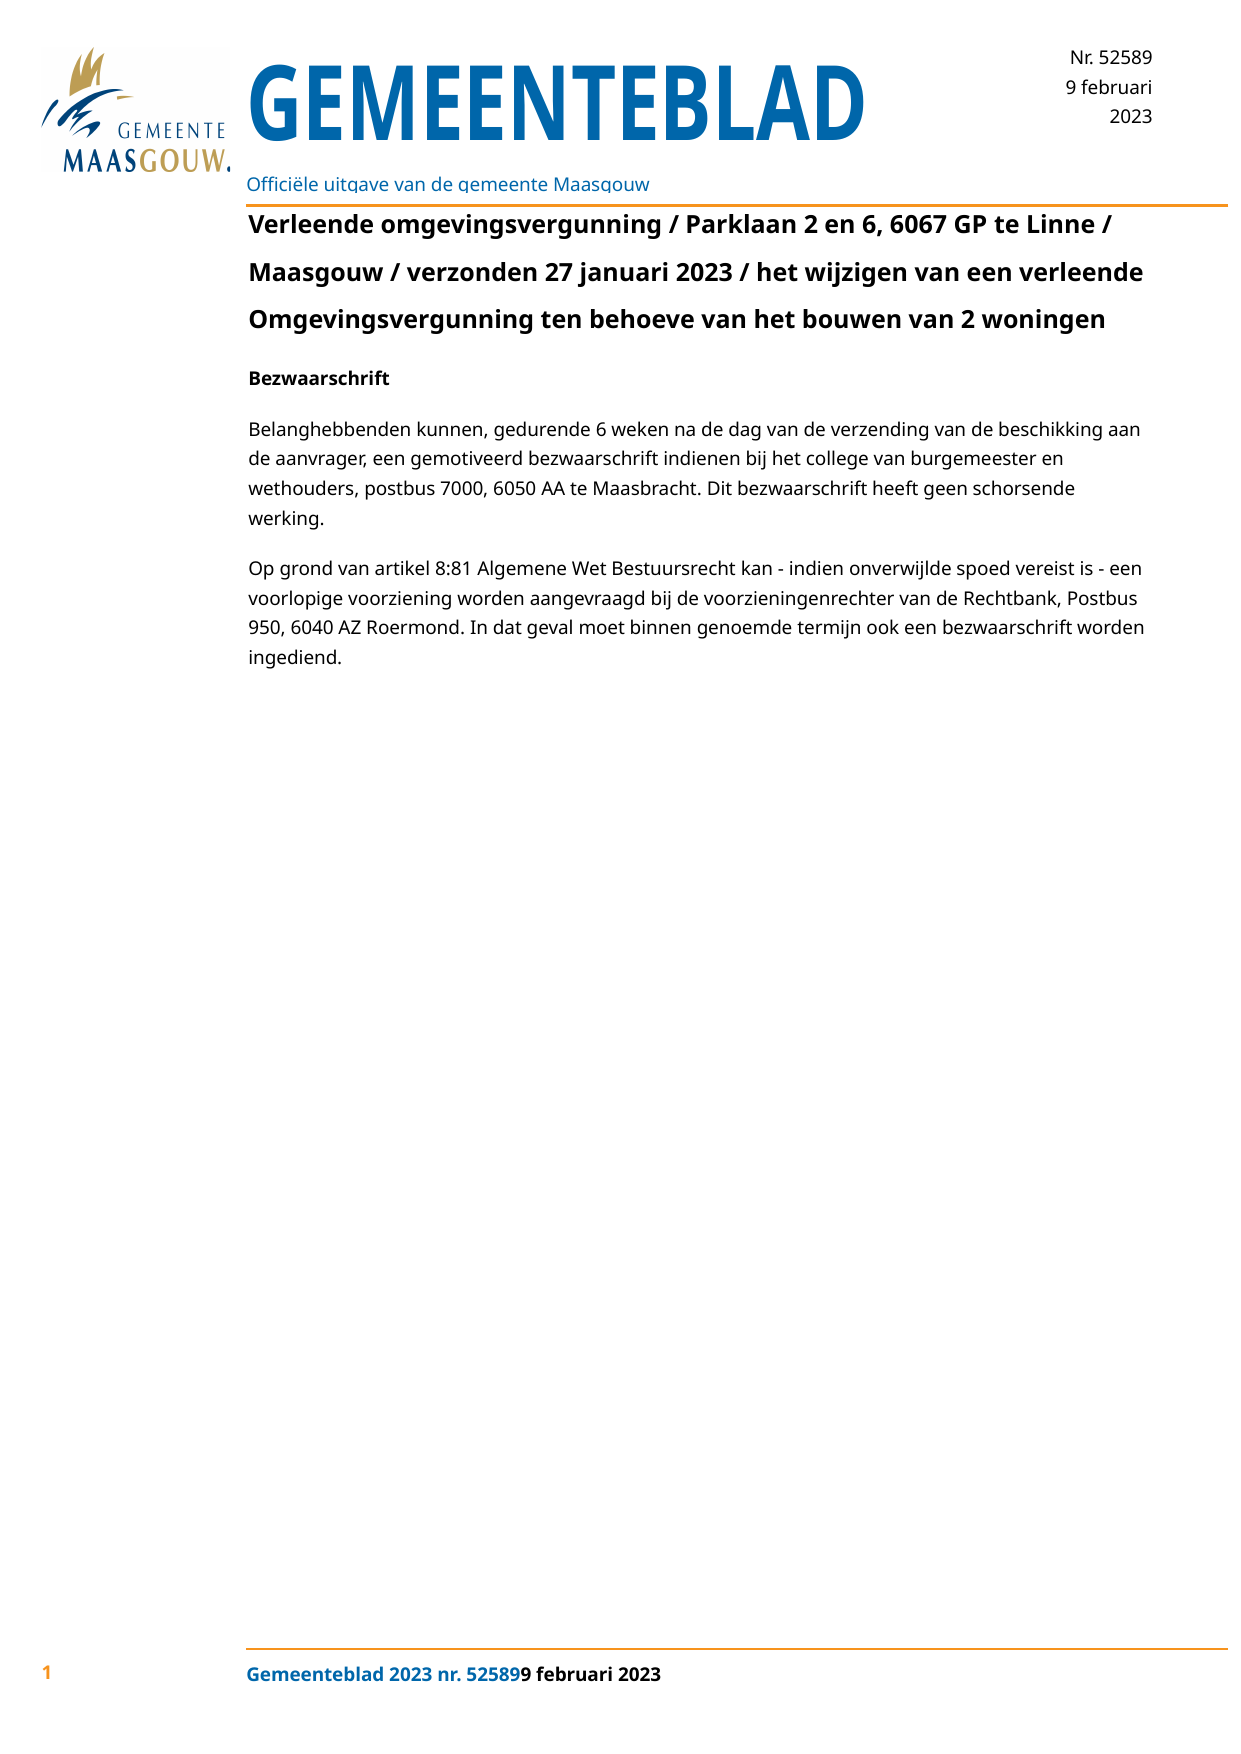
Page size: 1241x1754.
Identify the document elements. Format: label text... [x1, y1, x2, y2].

text Verleende omgevingsvergunning / Parklaan 2 en 6, 6067 GP te Linne / Maasgouw / verzonden 27 januari 2023 / het wijzigen van een verleende Omgevingsvergunning ten behoeve van het bouwen van 2 woningen [248, 207, 1152, 336]
text Belanghebbenden kunnen, gedurende 6 weken na de dag van de verzending van de beschikking aan de aanvrager, een gemotiveerd bezwaarschrift indienen bij het college van burgemeester en wethouders, postbus 7000, 6050 AA te Maasbracht. Dit bezwaarschrift heeft geen schorsende werking. [248, 416, 1152, 530]
text Bezwaarschrift [248, 366, 1152, 391]
picture [41, 47, 231, 172]
text Op grond van artikel 8:81 Algemene Wet Bestuursrecht kan - indien onverwijlde spoed vereist is - een voorlopige voorziening worden aangevraagd bij de voorzieningenrechter van de Rechtbank, Postbus 950, 6040 AZ Roermond. In dat geval moet binnen genoemde termijn ook een bezwaarschrift worden ingediend. [248, 555, 1152, 669]
